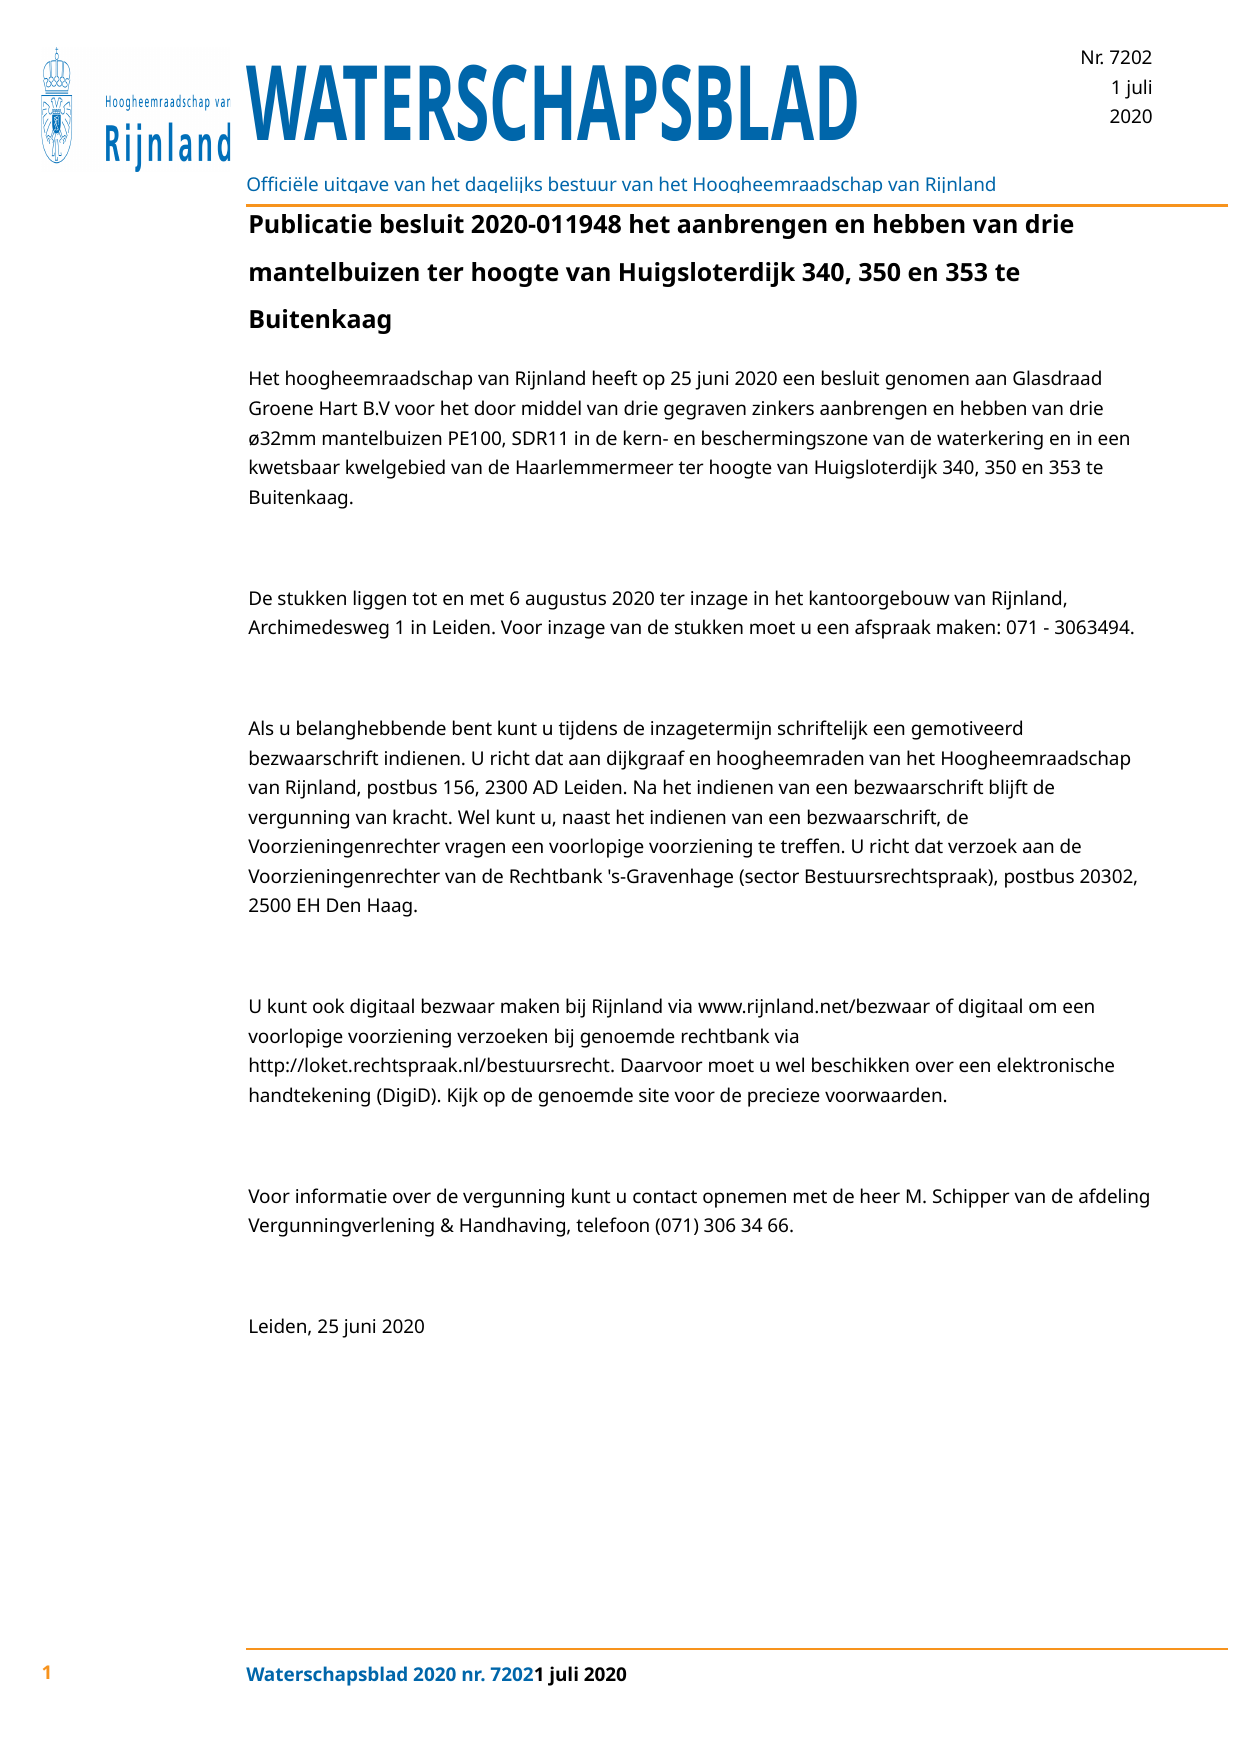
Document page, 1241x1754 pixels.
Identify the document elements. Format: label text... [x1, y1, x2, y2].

picture [41, 47, 231, 172]
text Voor informatie over de vergunning kunt u contact opnemen met de heer M. Schipper van de afdeling Vergunningverlening & Handhaving, telefoon (071) 306 34 66. [248, 1183, 1152, 1238]
text De stukken liggen tot en met 6 augustus 2020 ter inzage in het kantoorgebouw van Rijnland, Archimedesweg 1 in Leiden. Voor inzage van de stukken moet u een afspraak maken: 071 - 3063494. [248, 585, 1152, 640]
text Het hoogheemraadschap van Rijnland heeft op 25 juni 2020 een besluit genomen aan Glasdraad Groene Hart B.V voor het door middel van drie gegraven zinkers aanbrengen en hebben van drie ø32mm mantelbuizen PE100, SDR11 in de kern- en beschermingszone van de waterkering en in een kwetsbaar kwelgebied van de Haarlemmermeer ter hoogte van Huigsloterdijk 340, 350 en 353 te Buitenkaag. [248, 366, 1152, 509]
text Als u belanghebbende bent kunt u tijdens de inzagetermijn schriftelijk een gemotiveerd bezwaarschrift indienen. U richt dat aan dijkgraaf en hoogheemraden van het Hoogheemraadschap van Rijnland, postbus 156, 2300 AD Leiden. Na het indienen van een bezwaarschrift blijft de vergunning van kracht. Wel kunt u, naast het indienen van een bezwaarschrift, de Voorzieningenrechter vragen een voorlopige voorziening te treffen. U richt dat verzoek aan de Voorzieningenrechter van de Rechtbank 's-Gravenhage (sector Bestuursrechtspraak), postbus 20302, 2500 EH Den Haag. [248, 715, 1152, 918]
text Leiden, 25 juni 2020 [248, 1313, 1152, 1339]
text Publicatie besluit 2020-011948 het aanbrengen en hebben van drie mantelbuizen ter hoogte van Huigsloterdijk 340, 350 en 353 te Buitenkaag [248, 207, 1152, 336]
text U kunt ook digitaal bezwaar maken bij Rijnland via www.rijnland.net/bezwaar of digitaal om een voorlopige voorziening verzoeken bij genoemde rechtbank via http://loket.rechtspraak.nl/bestuursrecht. Daarvoor moet u wel beschikken over een elektronische handtekening (DigiD). Kijk op de genoemde site voor de precieze voorwaarden. [248, 993, 1152, 1108]
